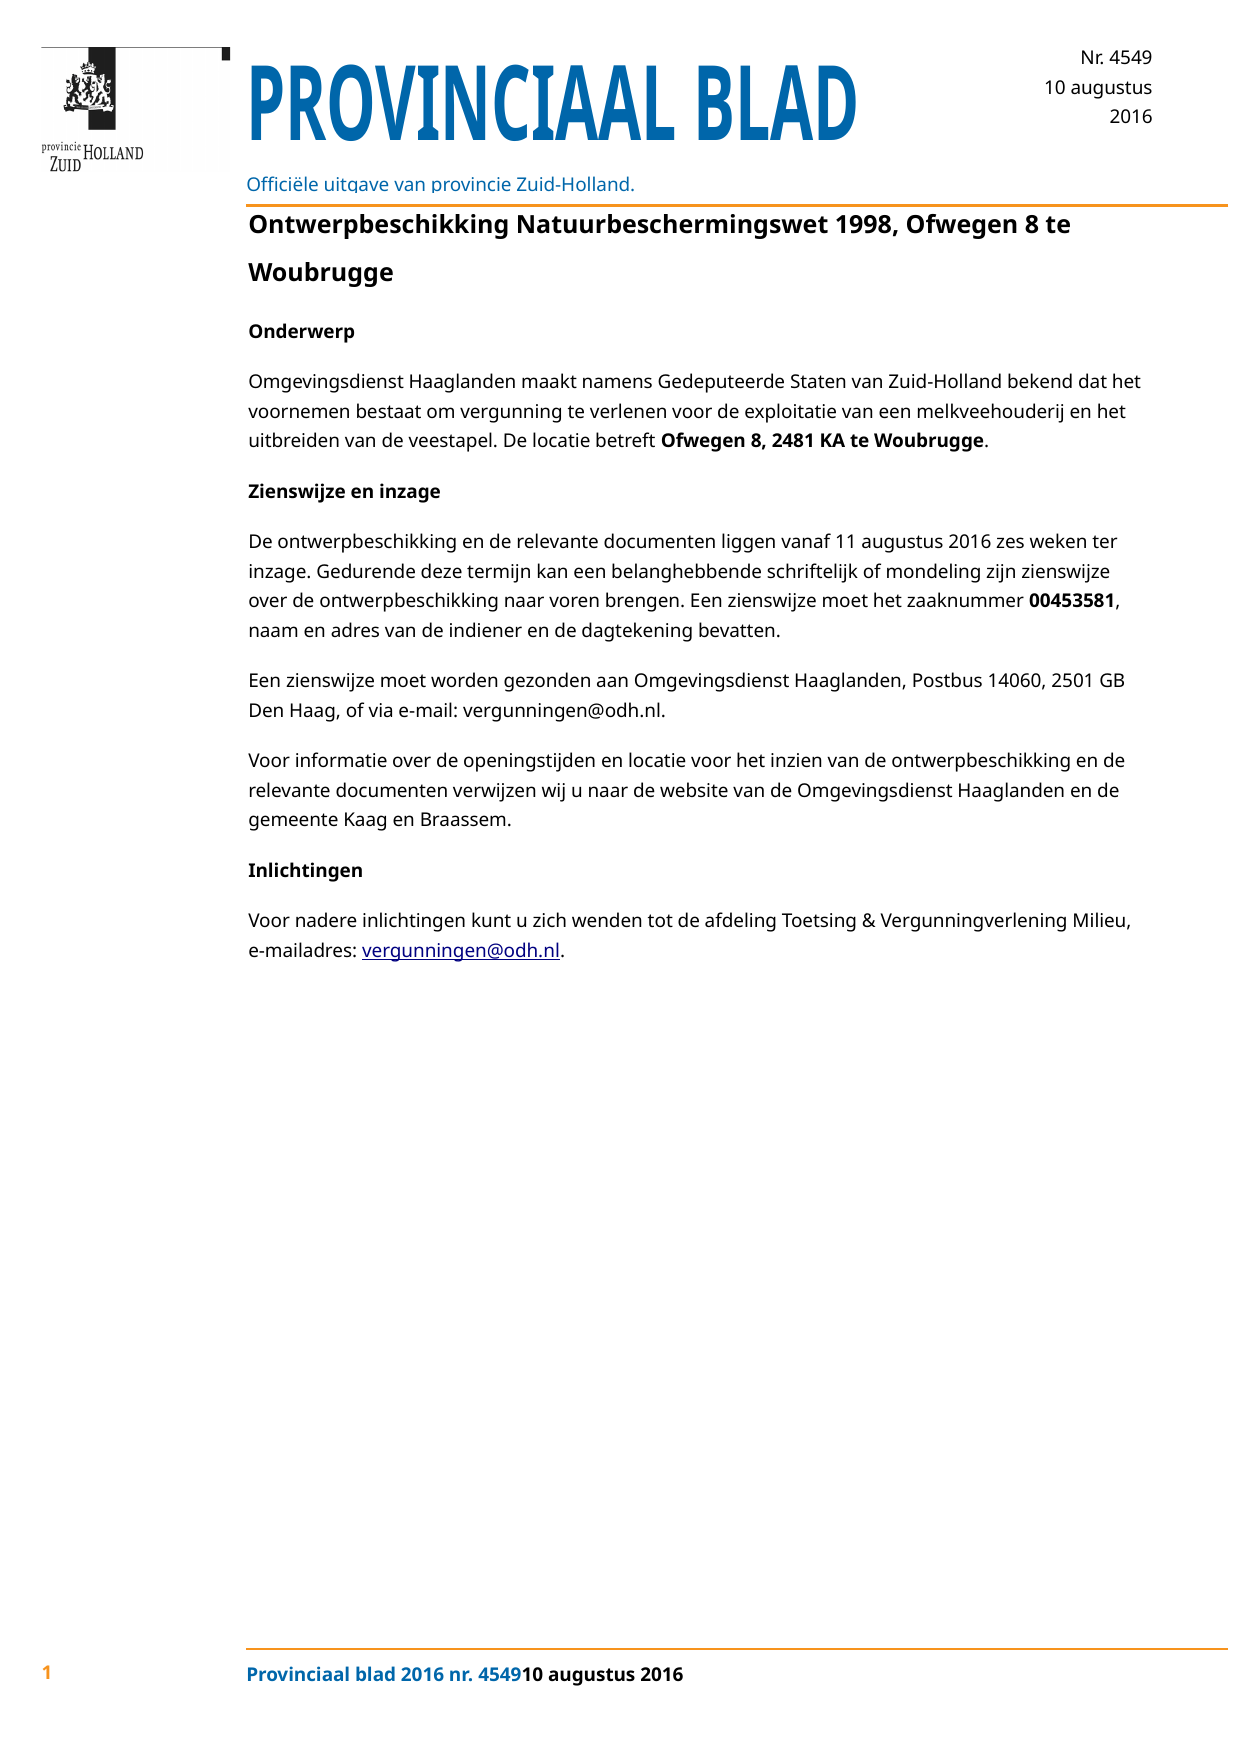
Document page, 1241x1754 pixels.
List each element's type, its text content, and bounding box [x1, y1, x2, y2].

text Voor informatie over de openingstijden en locatie voor het inzien van de ontwerpbeschikking en de relevante documenten verwijzen wij u naar de website van de Omgevingsdienst Haaglanden en de gemeente Kaag en Braassem. [248, 747, 1152, 832]
picture [41, 47, 231, 172]
text Onderwerp [248, 318, 1152, 344]
text Ontwerpbeschikking Natuurbeschermingswet 1998, Ofwegen 8 te Woubrugge [248, 207, 1152, 288]
text Voor nadere inlichtingen kunt u zich wenden tot de afdeling Toetsing & Vergunningverlening Milieu, e-mailadres: vergunningen@odh.nl. [248, 907, 1152, 963]
text Een zienswijze moet worden gezonden aan Omgevingsdienst Haaglanden, Postbus 14060, 2501 GB Den Haag, of via e-mail: vergunningen@odh.nl. [248, 667, 1152, 723]
text Zienswijze en inzage [248, 478, 1152, 504]
text De ontwerpbeschikking en de relevante documenten liggen vanaf 11 augustus 2016 zes weken ter inzage. Gedurende deze termijn kan een belanghebbende schriftelijk of mondeling zijn zienswijze over de ontwerpbeschikking naar voren brengen. Een zienswijze moet het zaaknummer 00453581, naam en adres van de indiener en de dagtekening bevatten. [248, 528, 1152, 643]
text Omgevingsdienst Haaglanden maakt namens Gedeputeerde Staten van Zuid-Holland bekend dat het voornemen bestaat om vergunning te verlenen voor de exploitatie van een melkveehouderij en het uitbreiden van de veestapel. De locatie betreft Ofwegen 8, 2481 KA te Woubrugge. [248, 368, 1152, 453]
text Inlichtingen [248, 857, 1152, 883]
